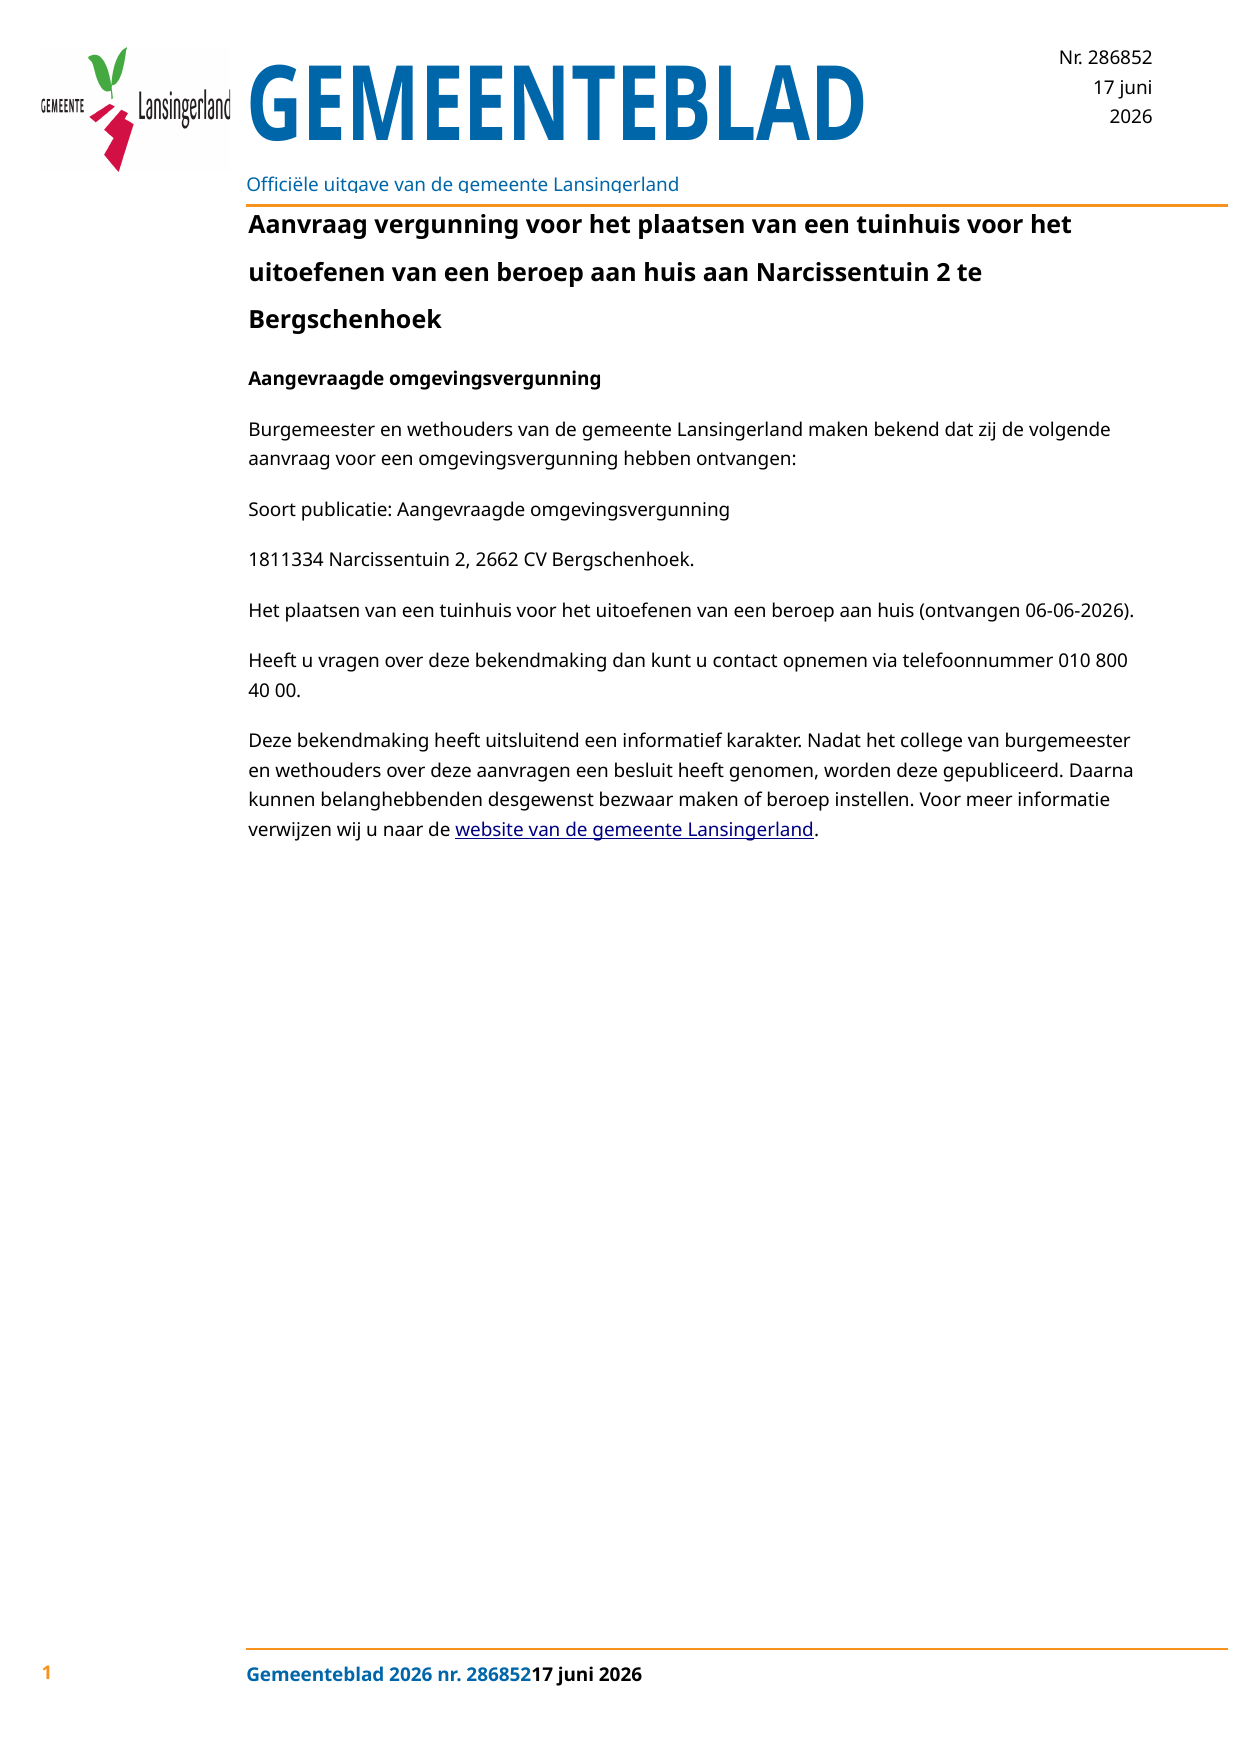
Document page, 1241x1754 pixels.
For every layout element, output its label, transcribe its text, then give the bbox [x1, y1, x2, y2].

text Soort publicatie: Aangevraagde omgevingsvergunning [248, 496, 1152, 522]
text Aangevraagde omgevingsvergunning [248, 366, 1152, 391]
text Aanvraag vergunning voor het plaatsen van een tuinhuis voor het uitoefenen van een beroep aan huis aan Narcissentuin 2 te Bergschenhoek [248, 207, 1152, 336]
text 1811334 Narcissentuin 2, 2662 CV Bergschenhoek. [248, 546, 1152, 572]
text Deze bekendmaking heeft uitsluitend een informatief karakter. Nadat het college van burgemeester en wethouders over deze aanvragen een besluit heeft genomen, worden deze gepubliceerd. Daarna kunnen belanghebbenden desgewenst bezwaar maken of beroep instellen. Voor meer informatie verwijzen wij u naar de website van de gemeente Lansingerland. [248, 727, 1152, 842]
text Burgemeester en wethouders van de gemeente Lansingerland maken bekend dat zij de volgende aanvraag voor een omgevingsvergunning hebben ontvangen: [248, 416, 1152, 471]
picture [41, 47, 231, 172]
text Het plaatsen van een tuinhuis voor het uitoefenen van een beroep aan huis (ontvangen 06-06-2026). [248, 597, 1152, 622]
text Heeft u vragen over deze bekendmaking dan kunt u contact opnemen via telefoonnummer 010 800 40 00. [248, 647, 1152, 702]
